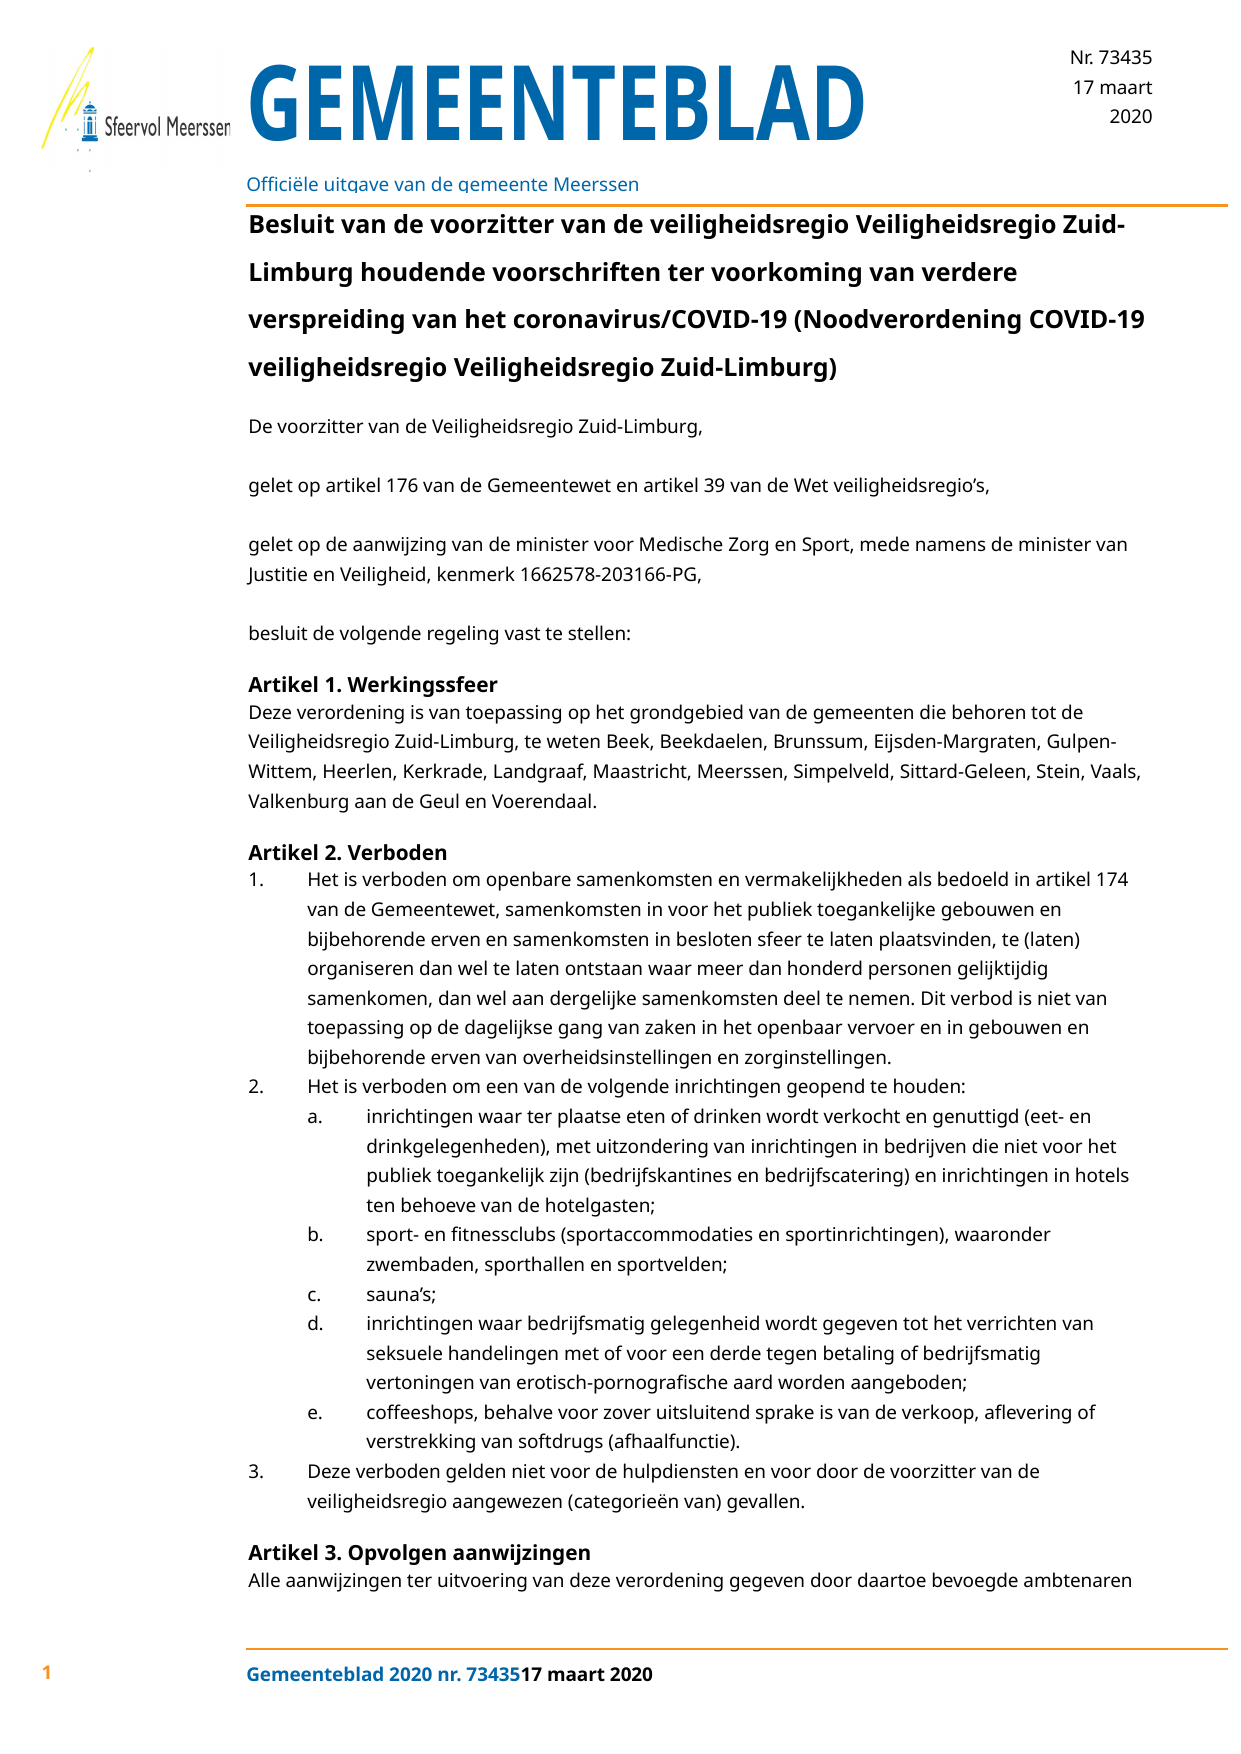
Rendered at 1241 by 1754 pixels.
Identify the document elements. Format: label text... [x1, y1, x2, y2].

text Alle aanwijzingen ter uitvoering van deze verordening gegeven door daartoe bevoegde ambtenaren [248, 1567, 1152, 1592]
list Het is verboden om openbare samenkomsten en vermakelijkheden als bedoeld in artikel 174 van de Gemeentewet, samenkomsten in voor het publiek toegankelijke gebouwen en bijbehorende erven en samenkomsten in besloten sfeer te laten plaatsvinden, te (laten) organiseren dan wel te laten ontstaan waar meer dan honderd personen gelijktijdig samenkomen, dan wel aan dergelijke samenkomsten deel te nemen. Dit verbod is niet van toepassing op de dagelijkse gang van zaken in het openbaar vervoer en in gebouwen en bijbehorende erven van overheidsinstellingen en zorginstellingen. [248, 867, 1152, 1070]
text Artikel 3. Opvolgen aanwijzingen [248, 1538, 1152, 1567]
text Artikel 2. Verboden [248, 838, 1152, 867]
text besluit de volgende regeling vast te stellen: [248, 620, 1152, 646]
list coffeeshops, behalve voor zover uitsluitend sprake is van de verkoop, aflevering of verstrekking van softdrugs (afhaalfunctie). [307, 1399, 1152, 1454]
text Deze verordening is van toepassing op het grondgebied van de gemeenten die behoren tot de Veiligheidsregio Zuid-Limburg, te weten Beek, Beekdaelen, Brunssum, Eijsden-Margraten, Gulpen-Wittem, Heerlen, Kerkrade, Landgraaf, Maastricht, Meerssen, Simpelveld, Sittard-Geleen, Stein, Vaals, Valkenburg aan de Geul en Voerendaal. [248, 699, 1152, 813]
list sport- en fitnessclubs (sportaccommodaties en sportinrichtingen), waaronder zwembaden, sporthallen en sportvelden; [307, 1222, 1152, 1277]
list Het is verboden om een van de volgende inrichtingen geopend te houden: [248, 1074, 1152, 1099]
picture [41, 47, 231, 172]
list inrichtingen waar bedrijfsmatig gelegenheid wordt gegeven tot het verrichten van seksuele handelingen met of voor een derde tegen betaling of bedrijfsmatig vertoningen van erotisch-pornografische aard worden aangeboden; [307, 1310, 1152, 1395]
text De voorzitter van de Veiligheidsregio Zuid-Limburg, [248, 413, 1152, 439]
text Artikel 1. Werkingssfeer [248, 671, 1152, 699]
list Deze verboden gelden niet voor de hulpdiensten en voor door de voorzitter van de veiligheidsregio aangewezen (categorieën van) gevallen. [248, 1458, 1152, 1514]
list sauna’s; [307, 1281, 1152, 1307]
list inrichtingen waar ter plaatse eten of drinken wordt verkocht en genuttigd (eet- en drinkgelegenheden), met uitzondering van inrichtingen in bedrijven die niet voor het publiek toegankelijk zijn (bedrijfskantines en bedrijfscatering) en inrichtingen in hotels ten behoeve van de hotelgasten; [307, 1103, 1152, 1218]
text gelet op de aanwijzing van de minister voor Medische Zorg en Sport, mede namens de minister van Justitie en Veiligheid, kenmerk 1662578-203166-PG, [248, 531, 1152, 587]
text gelet op artikel 176 van de Gemeentewet en artikel 39 van de Wet veiligheidsregio’s, [248, 472, 1152, 498]
text Besluit van de voorzitter van de veiligheidsregio Veiligheidsregio Zuid-Limburg houdende voorschriften ter voorkoming van verdere verspreiding van het coronavirus/COVID-19 (Noodverordening COVID-19 veiligheidsregio Veiligheidsregio Zuid-Limburg) [248, 207, 1152, 384]
